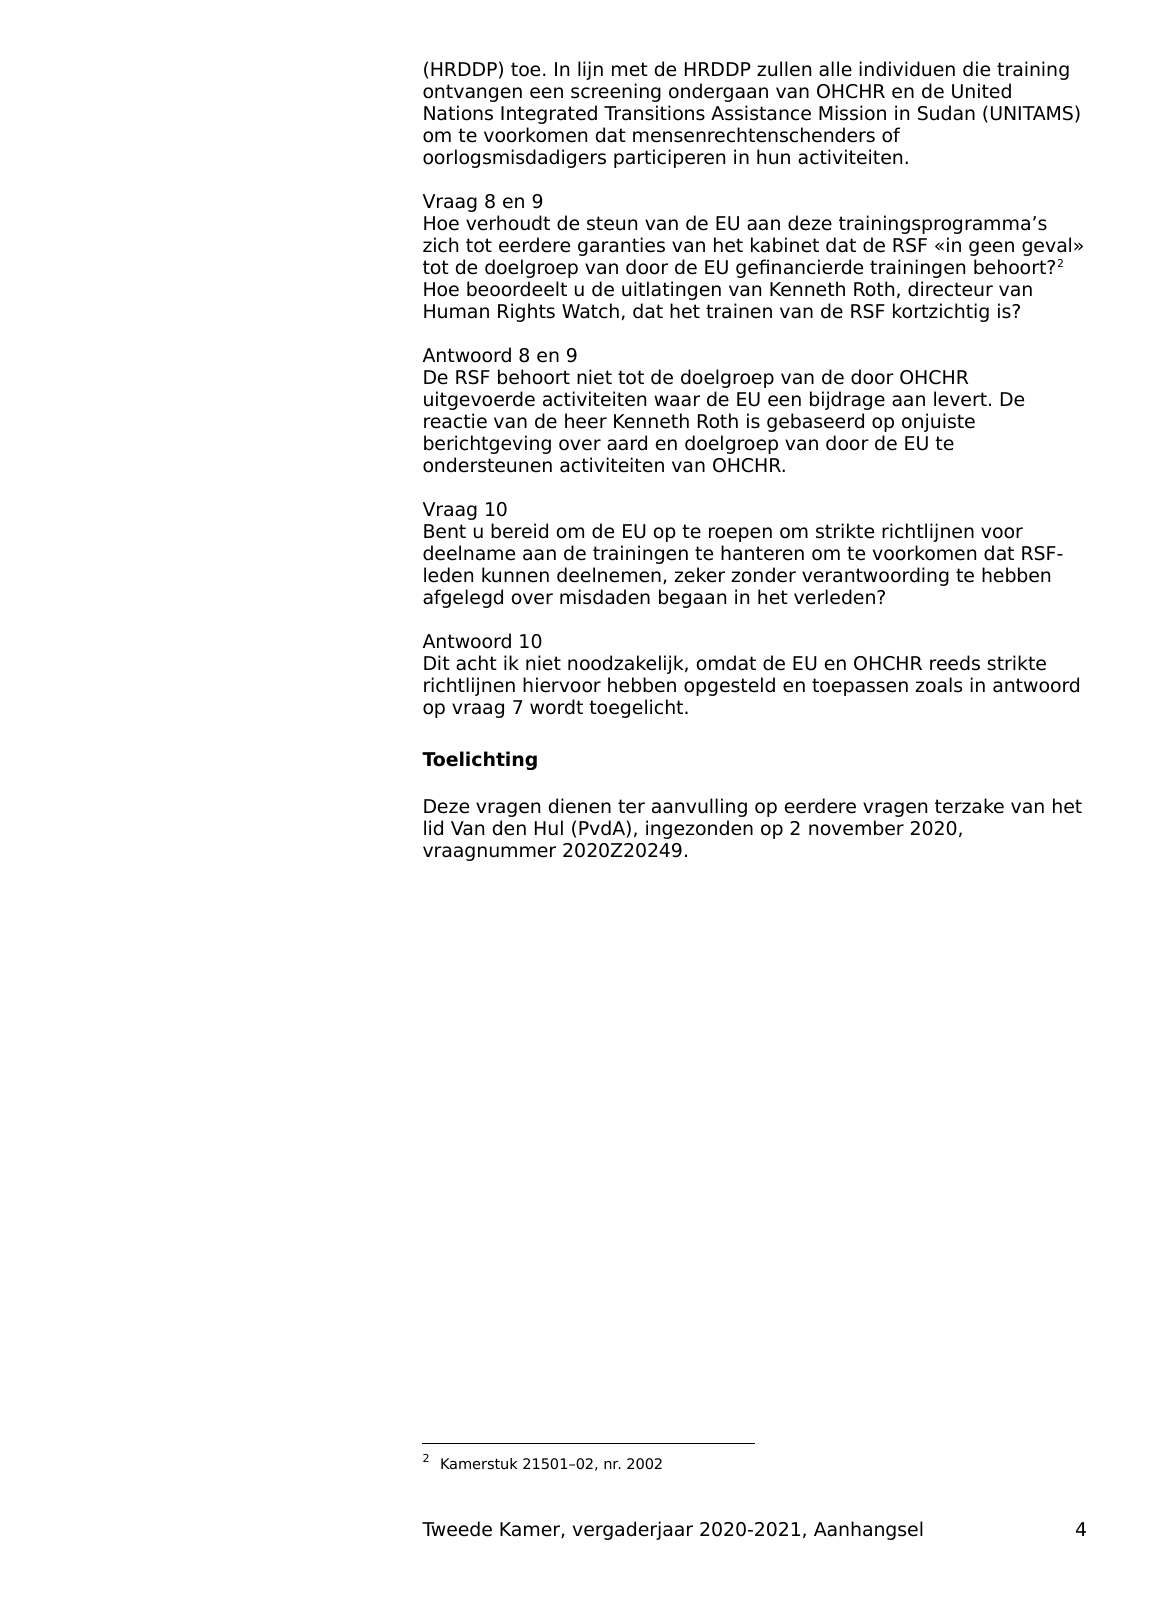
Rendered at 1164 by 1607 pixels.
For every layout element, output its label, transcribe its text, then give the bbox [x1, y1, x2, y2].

text Bent u bereid om de EU op te roepen om strikte richtlijnen voor deelname aan de trainingen te hanteren om te voorkomen dat RSF-leden kunnen deelnemen, zeker zonder verantwoording te hebben afgelegd over misdaden begaan in het verleden? [422, 521, 1087, 609]
text Antwoord 8 en 9 [422, 345, 1087, 367]
text Hoe verhoudt de steun van de EU aan deze trainingsprogramma’s zich tot eerdere garanties van het kabinet dat de RSF «in geen geval» tot de doelgroep van door de EU gefinancierde trainingen behoort? [422, 213, 1087, 279]
text Vraag 10 [422, 499, 1087, 521]
text Antwoord 10 [422, 631, 1087, 653]
text Hoe beoordeelt u de uitlatingen van Kenneth Roth, directeur van Human Rights Watch, dat het trainen van de RSF kortzichtig is? [422, 279, 1087, 323]
text Kamerstuk 21501–02, nr. 2002 [422, 1452, 1087, 1474]
text Dit acht ik niet noodzakelijk, omdat de EU en OHCHR reeds strikte richtlijnen hiervoor hebben opgesteld en toepassen zoals in antwoord op vraag 7 wordt toegelicht. [422, 653, 1087, 719]
text Deze vragen dienen ter aanvulling op eerdere vragen terzake van het lid Van den Hul (PvdA), ingezonden op 2 november 2020, vraagnummer 2020Z20249. [422, 796, 1087, 862]
text De RSF behoort niet tot de doelgroep van de door OHCHR uitgevoerde activiteiten waar de EU een bijdrage aan levert. De reactie van de heer Kenneth Roth is gebaseerd op onjuiste berichtgeving over aard en doelgroep van door de EU te ondersteunen activiteiten van OHCHR. [422, 367, 1087, 477]
text (HRDDP) toe. In lijn met de HRDDP zullen alle individuen die training ontvangen een screening ondergaan van OHCHR en de United Nations Integrated Transitions Assistance Mission in Sudan (UNITAMS) om te voorkomen dat mensenrechtenschenders of oorlogsmisdadigers participeren in hun activiteiten. [422, 59, 1087, 169]
text Vraag 8 en 9 [422, 191, 1087, 213]
subtitle Toelichting [422, 749, 1087, 771]
